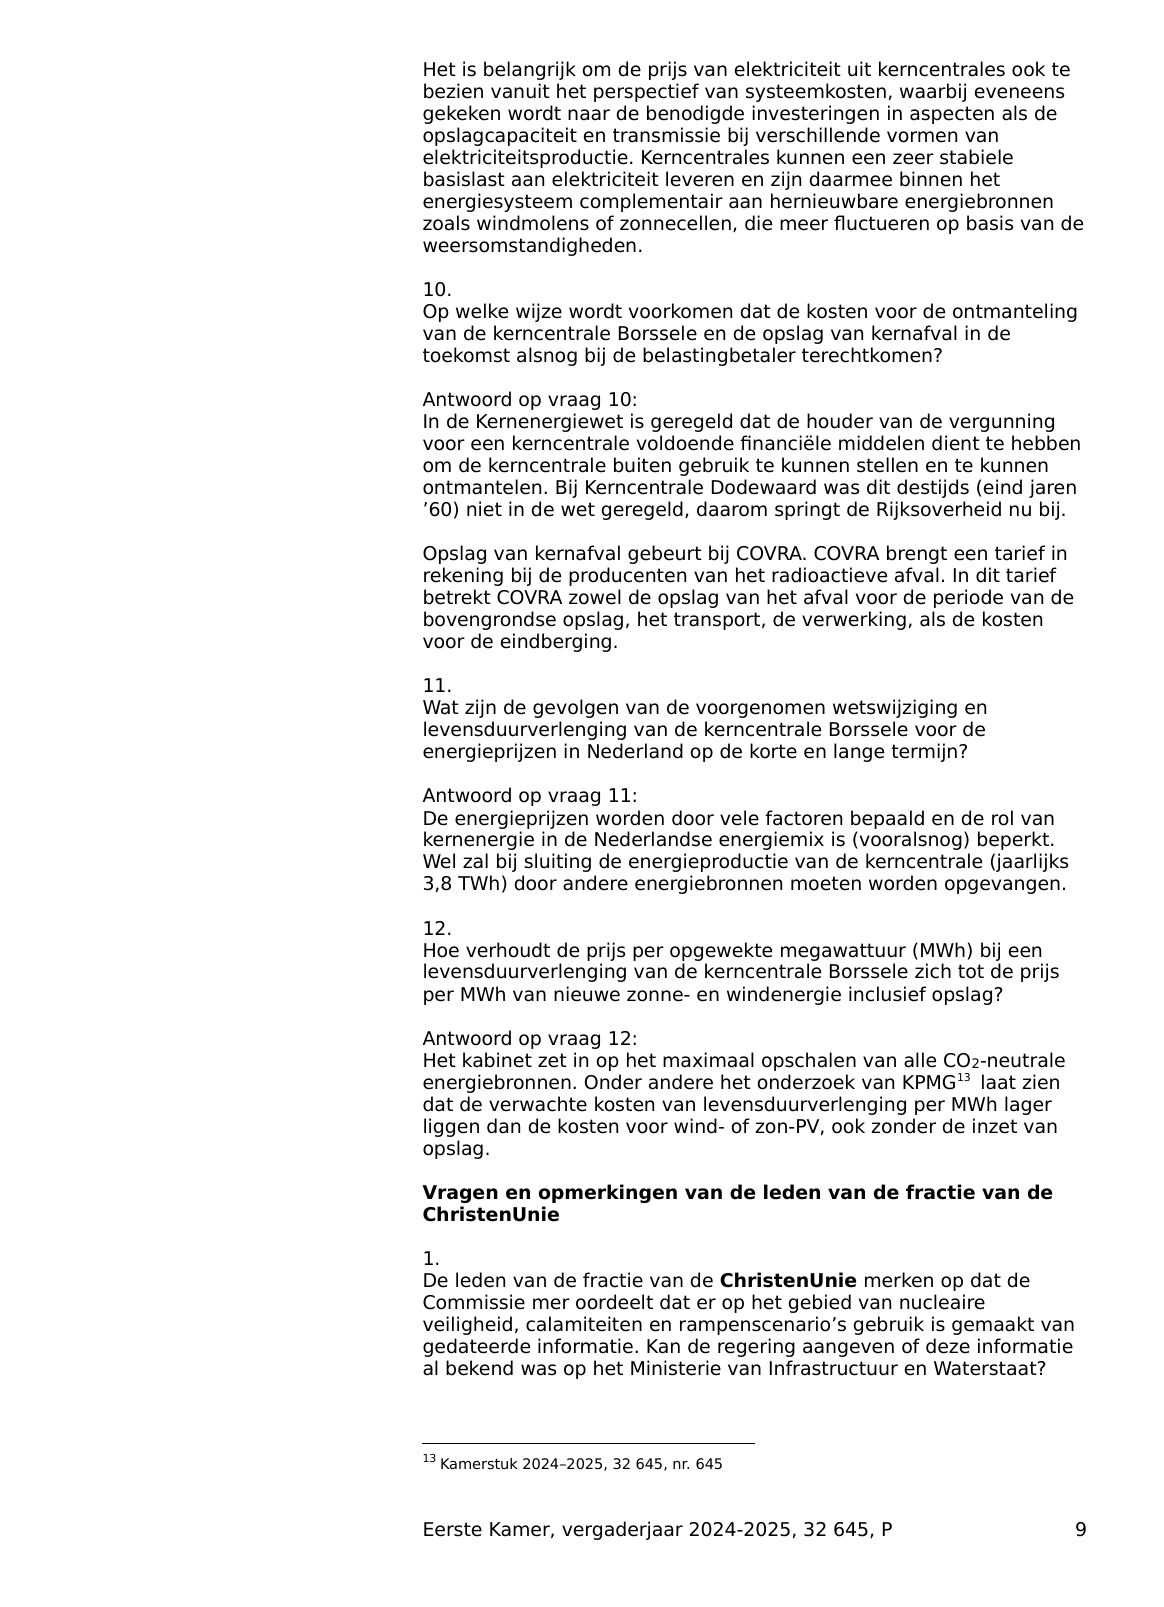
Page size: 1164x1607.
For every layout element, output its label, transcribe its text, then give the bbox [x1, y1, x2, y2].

subtitle Vragen en opmerkingen van de leden van de fractie van de ChristenUnie [422, 1182, 1087, 1226]
text 10. [422, 279, 1087, 301]
text Antwoord op vraag 10: [422, 389, 1087, 411]
text 12. [422, 917, 1087, 939]
text Op welke wijze wordt voorkomen dat de kosten voor de ontmanteling van de kerncentrale Borssele en de opslag van kernafval in de toekomst alsnog bij de belastingbetaler terechtkomen? [422, 301, 1087, 367]
text De leden van de fractie van de ChristenUnie merken op dat de Commissie mer oordeelt dat er op het gebied van nucleaire veiligheid, calamiteiten en rampenscenario’s gebruik is gemaakt van gedateerde informatie. Kan de regering aangeven of deze informatie al bekend was op het Ministerie van Infrastructuur en Waterstaat? [422, 1270, 1087, 1380]
text 11. [422, 675, 1087, 697]
text Wat zijn de gevolgen van de voorgenomen wetswijziging en levensduurverlenging van de kerncentrale Borssele voor de energieprijzen in Nederland op de korte en lange termijn? [422, 697, 1087, 763]
text Antwoord op vraag 12: [422, 1028, 1087, 1049]
text Antwoord op vraag 11: [422, 785, 1087, 807]
text In de Kernenergiewet is geregeld dat de houder van de vergunning voor een kerncentrale voldoende financiële middelen dient te hebben om de kerncentrale buiten gebruik te kunnen stellen en te kunnen ontmantelen. Bij Kerncentrale Dodewaard was dit destijds (eind jaren ’60) niet in de wet geregeld, daarom springt de Rijksoverheid nu bij. [422, 411, 1087, 521]
text Hoe verhoudt de prijs per opgewekte megawattuur (MWh) bij een levensduurverlenging van de kerncentrale Borssele zich tot de prijs per MWh van nieuwe zonne- en windenergie inclusief opslag? [422, 939, 1087, 1005]
text Het is belangrijk om de prijs van elektriciteit uit kerncentrales ook te bezien vanuit het perspectief van systeemkosten, waarbij eveneens gekeken wordt naar de benodigde investeringen in aspecten als de opslagcapaciteit en transmissie bij verschillende vormen van elektriciteitsproductie. Kerncentrales kunnen een zeer stabiele basislast aan elektriciteit leveren en zijn daarmee binnen het energiesysteem complementair aan hernieuwbare energiebronnen zoals windmolens of zonnecellen, die meer fluctueren op basis van de weersomstandigheden. [422, 59, 1087, 257]
text Opslag van kernafval gebeurt bij COVRA. COVRA brengt een tarief in rekening bij de producenten van het radioactieve afval. In dit tarief betrekt COVRA zowel de opslag van het afval voor de periode van de bovengrondse opslag, het transport, de verwerking, als de kosten voor de eindberging. [422, 543, 1087, 653]
text De energieprijzen worden door vele factoren bepaald en de rol van kernenergie in de Nederlandse energiemix is (vooralsnog) beperkt. Wel zal bij sluiting de energieproductie van de kerncentrale (jaarlijks 3,8 TWh) door andere energiebronnen moeten worden opgevangen. [422, 807, 1087, 895]
text 1. [422, 1248, 1087, 1270]
text Het kabinet zet in op het maximaal opschalen van alle CO2-neutrale energiebronnen. Onder andere het onderzoek van KPMG laat zien dat de verwachte kosten van levensduurverlenging per MWh lager liggen dan de kosten voor wind- of zon-PV, ook zonder de inzet van opslag. [422, 1049, 1087, 1159]
text Kamerstuk 2024–2025, 32 645, nr. 645 [422, 1452, 1087, 1474]
